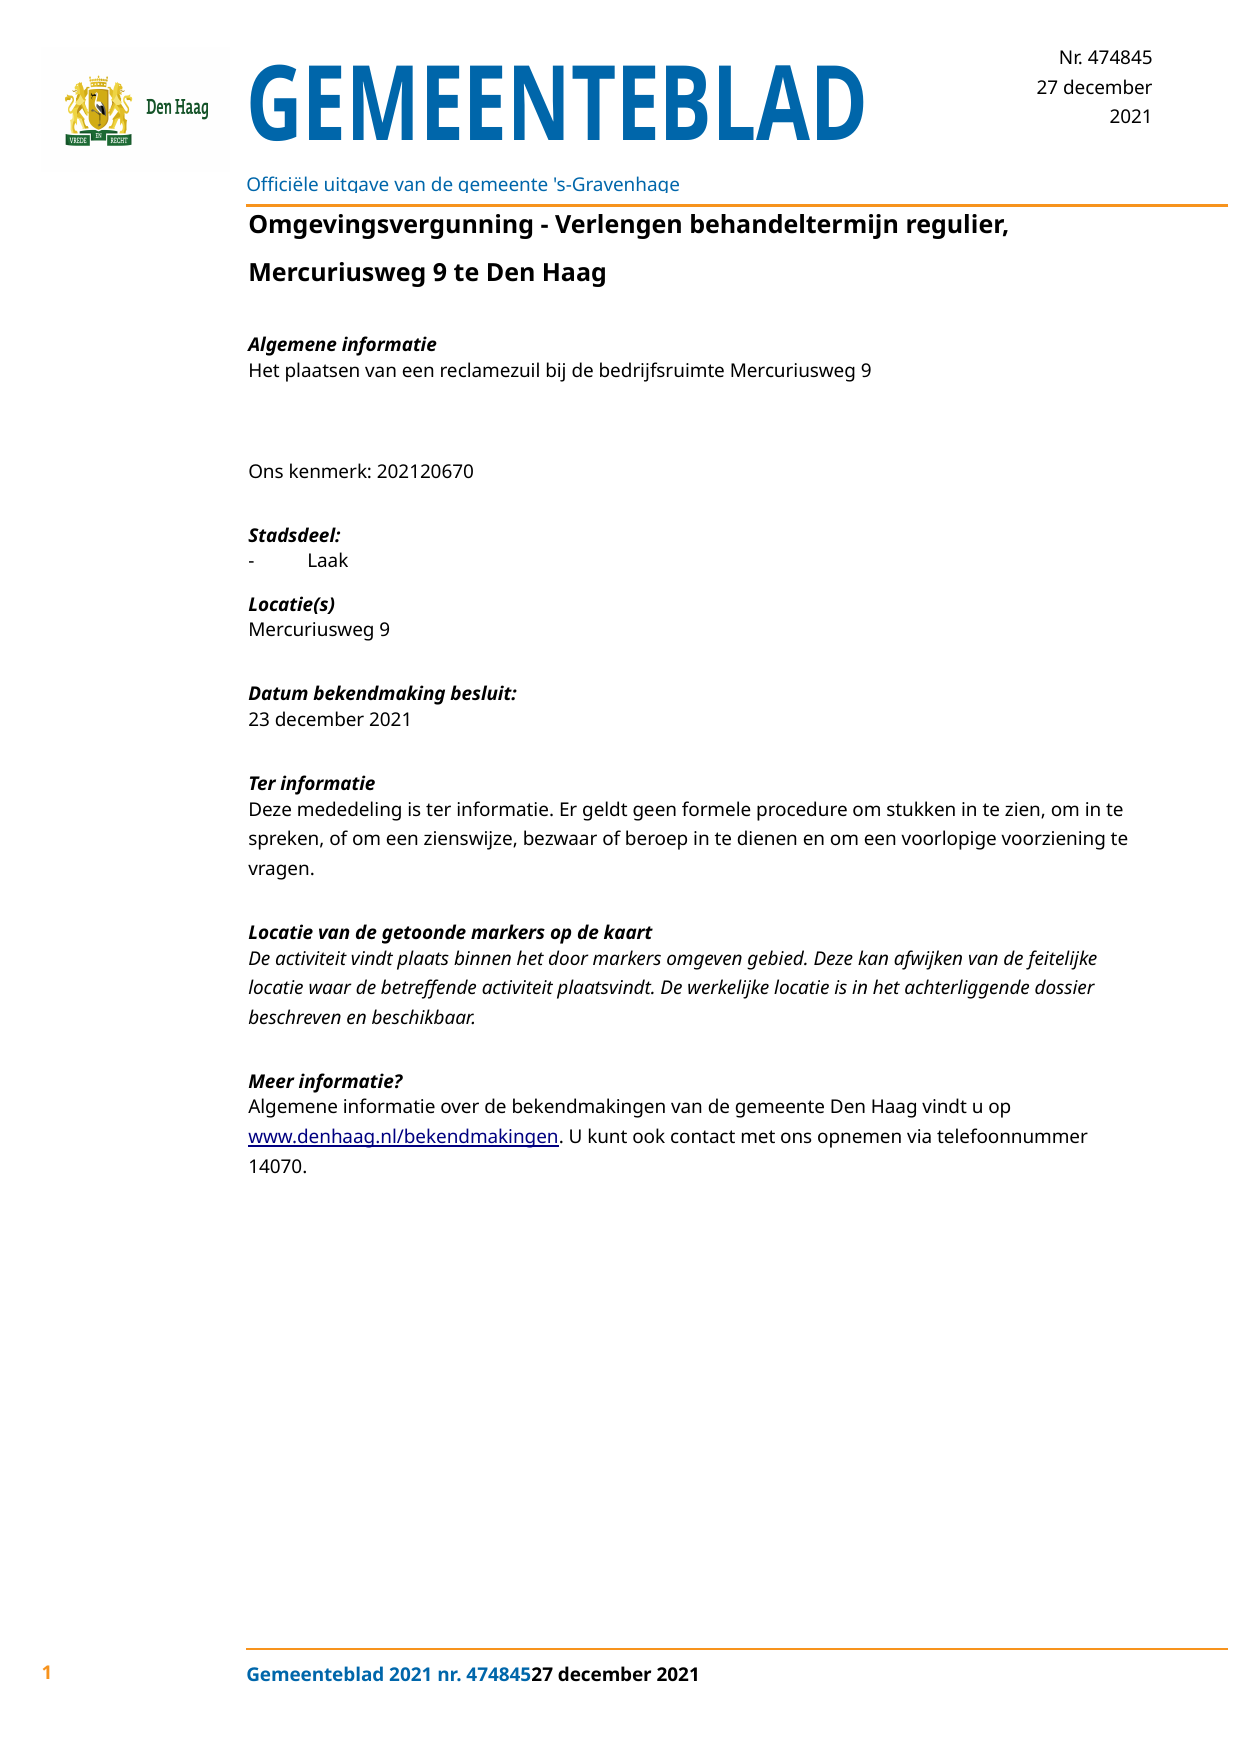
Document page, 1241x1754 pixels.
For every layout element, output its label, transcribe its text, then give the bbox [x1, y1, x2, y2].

text Stadsdeel: [248, 522, 1152, 548]
text Locatie van de getoonde markers op de kaart [248, 919, 1152, 945]
text Deze mededeling is ter informatie. Er geldt geen formele procedure om stukken in te zien, om in te spreken, of om een zienswijze, bezwaar of beroep in te dienen en om een voorlopige voorziening te vragen. [248, 796, 1152, 881]
text Ons kenmerk: 202120670 [248, 458, 1152, 484]
text Mercuriusweg 9 [248, 617, 1152, 642]
text Meer informatie? [248, 1068, 1152, 1094]
text 23 december 2021 [248, 706, 1152, 732]
text Het plaatsen van een reclamezuil bij de bedrijfsruimte Mercuriusweg 9 [248, 357, 1152, 383]
list Laak [248, 548, 1152, 573]
text Locatie(s) [248, 591, 1152, 617]
text Algemene informatie over de bekendmakingen van de gemeente Den Haag vindt u op www.denhaag.nl/bekendmakingen. U kunt ook contact met ons opnemen via telefoonnummer 14070. [248, 1094, 1152, 1178]
text Algemene informatie [248, 331, 1152, 357]
text De activiteit vindt plaats binnen het door markers omgeven gebied. Deze kan afwijken van de feitelijke locatie waar de betreffende activiteit plaatsvindt. De werkelijke locatie is in het achterliggende dossier beschreven en beschikbaar. [248, 945, 1152, 1030]
text Omgevingsvergunning - Verlengen behandeltermijn regulier, Mercuriusweg 9 te Den Haag [248, 207, 1152, 288]
text Datum bekendmaking besluit: [248, 681, 1152, 706]
picture [41, 47, 231, 172]
text Ter informatie [248, 770, 1152, 796]
